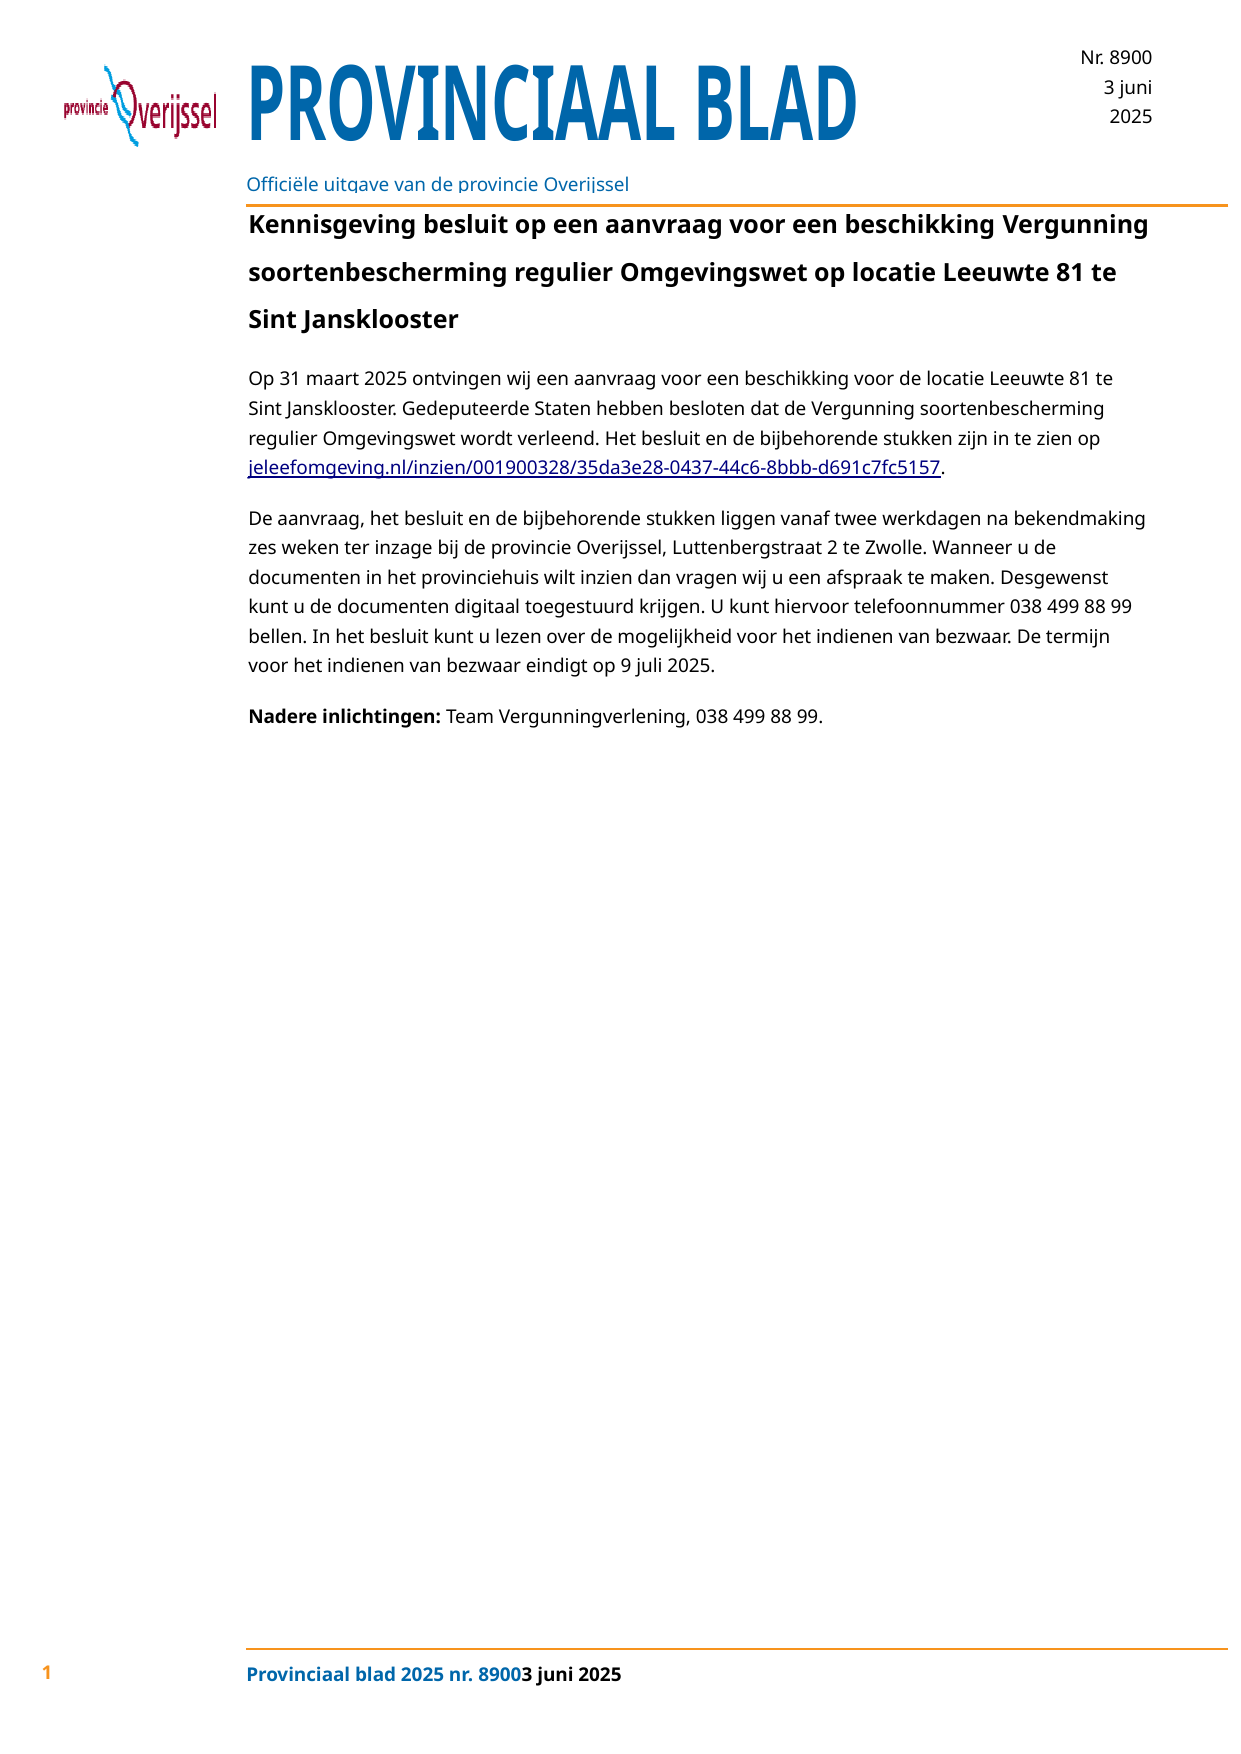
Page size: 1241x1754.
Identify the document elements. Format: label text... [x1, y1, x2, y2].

picture [41, 47, 231, 172]
text Op 31 maart 2025 ontvingen wij een aanvraag voor een beschikking voor de locatie Leeuwte 81 te Sint Jansklooster. Gedeputeerde Staten hebben besloten dat de Vergunning soortenbescherming regulier Omgevingswet wordt verleend. Het besluit en de bijbehorende stukken zijn in te zien op jeleefomgeving.nl/inzien/001900328/35da3e28-0437-44c6-8bbb-d691c7fc5157. [248, 366, 1152, 480]
text Nadere inlichtingen: Team Vergunningverlening, 038 499 88 99. [248, 703, 1152, 729]
text Kennisgeving besluit op een aanvraag voor een beschikking Vergunning soortenbescherming regulier Omgevingswet op locatie Leeuwte 81 te Sint Jansklooster [248, 207, 1152, 336]
text De aanvraag, het besluit en de bijbehorende stukken liggen vanaf twee werkdagen na bekendmaking zes weken ter inzage bij de provincie Overijssel, Luttenbergstraat 2 te Zwolle. Wanneer u de documenten in het provinciehuis wilt inzien dan vragen wij u een afspraak te maken. Desgewenst kunt u de documenten digitaal toegestuurd krijgen. U kunt hiervoor telefoonnummer 038 499 88 99 bellen. In het besluit kunt u lezen over de mogelijkheid voor het indienen van bezwaar. De termijn voor het indienen van bezwaar eindigt op 9 juli 2025. [248, 505, 1152, 678]
